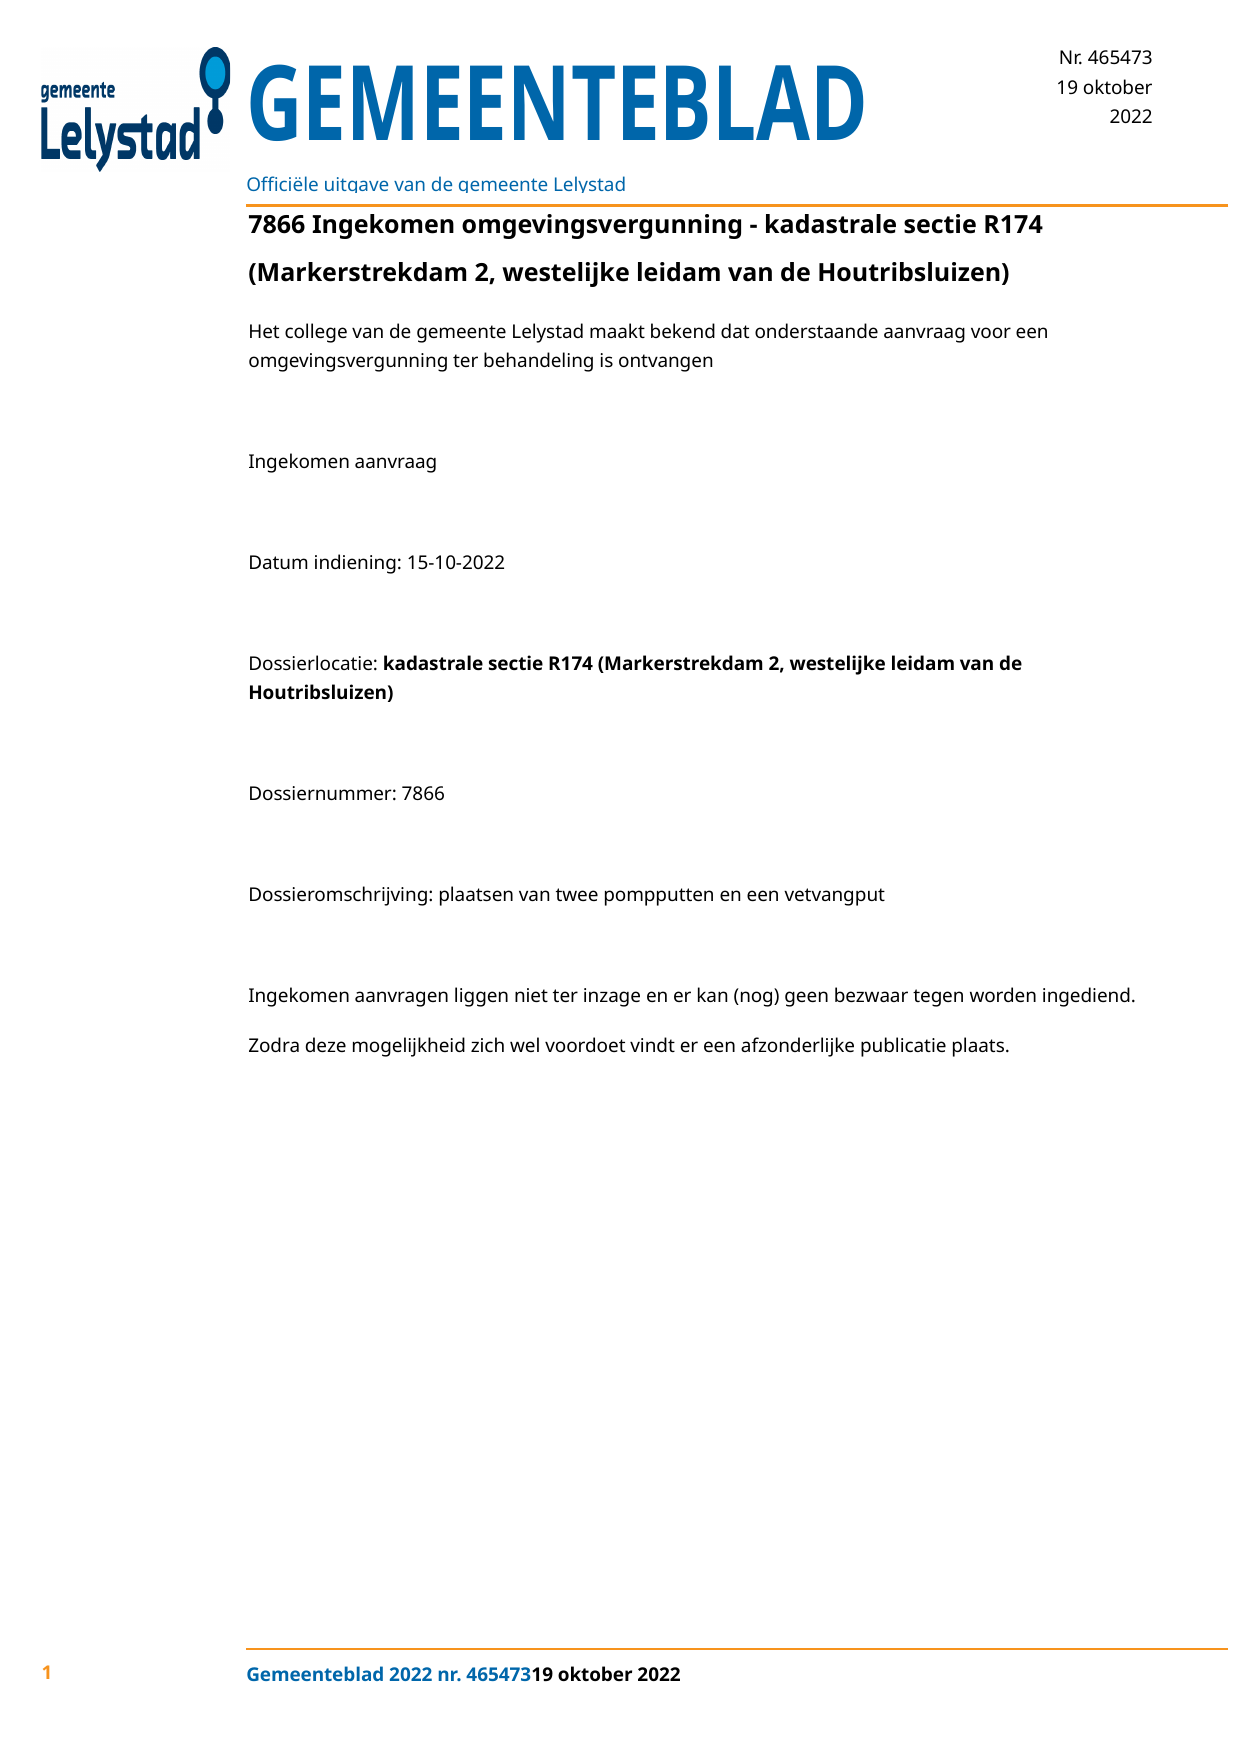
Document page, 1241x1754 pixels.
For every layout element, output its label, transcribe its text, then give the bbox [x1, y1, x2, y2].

text Ingekomen aanvraag [248, 448, 1152, 474]
picture [41, 47, 231, 172]
text Ingekomen aanvragen liggen niet ter inzage en er kan (nog) geen bezwaar tegen worden ingediend. [248, 982, 1152, 1008]
text Dossieromschrijving: plaatsen van twee pompputten en een vetvangput [248, 881, 1152, 907]
text Het college van de gemeente Lelystad maakt bekend dat onderstaande aanvraag voor een omgevingsvergunning ter behandeling is ontvangen [248, 318, 1152, 373]
text 7866 Ingekomen omgevingsvergunning - kadastrale sectie R174 (Markerstrekdam 2, westelijke leidam van de Houtribsluizen) [248, 207, 1152, 288]
text Datum indiening: 15-10-2022 [248, 549, 1152, 575]
text Dossierlocatie: kadastrale sectie R174 (Markerstrekdam 2, westelijke leidam van de Houtribsluizen) [248, 650, 1152, 705]
text Dossiernummer: 7866 [248, 780, 1152, 806]
text Zodra deze mogelijkheid zich wel voordoet vindt er een afzonderlijke publicatie plaats. [248, 1032, 1152, 1058]
